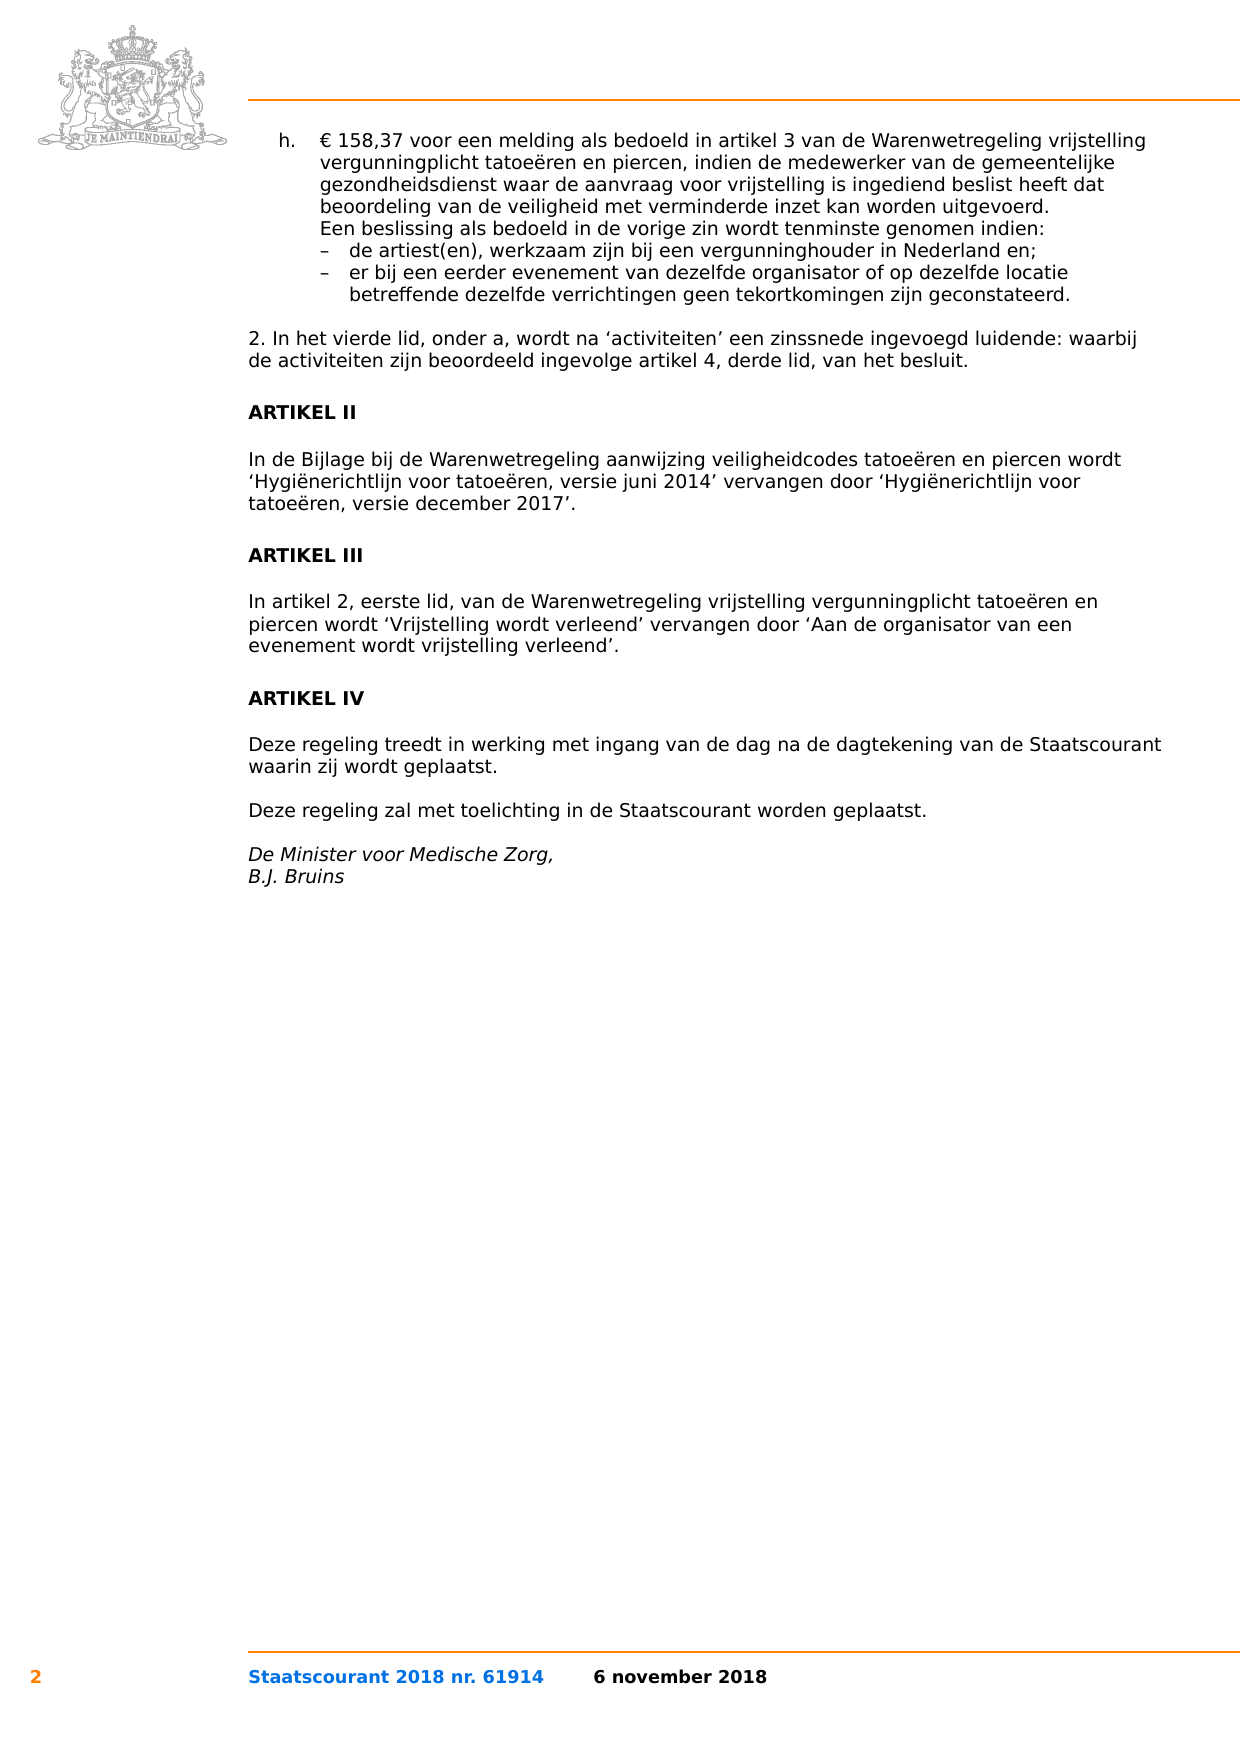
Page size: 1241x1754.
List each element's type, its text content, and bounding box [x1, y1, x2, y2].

text – er bij een eerder evenement van dezelfde organisator of op dezelfde locatie betreffende dezelfde verrichtingen geen tekortkomingen zijn geconstateerd. [319, 262, 1163, 306]
text In artikel 2, eerste lid, van de Warenwetregeling vrijstelling vergunningplicht tatoeëren en piercen wordt ‘Vrijstelling wordt verleend’ vervangen door ‘Aan de organisator van een evenement wordt vrijstelling verleend’. [248, 591, 1163, 657]
subtitle ARTIKEL II [248, 402, 1163, 423]
picture [38, 25, 227, 150]
text Deze regeling treedt in werking met ingang van de dag na de dagtekening van de Staatscourant waarin zij wordt geplaatst. [248, 734, 1163, 778]
subtitle ARTIKEL IV [248, 687, 1163, 709]
text 2. In het vierde lid, onder a, wordt na ‘activiteiten’ een zinssnede ingevoegd luidende: waarbij de activiteiten zijn beoordeeld ingevolge artikel 4, derde lid, van het besluit. [248, 328, 1163, 372]
text De Minister voor Medische Zorg, B.J. Bruins [248, 844, 1163, 888]
text Een beslissing als bedoeld in de vorige zin wordt tenminste genomen indien: [319, 218, 1163, 240]
subtitle ARTIKEL III [248, 544, 1163, 566]
text – de artiest(en), werkzaam zijn bij een vergunninghouder in Nederland en; [319, 240, 1163, 262]
text h. € 158,37 voor een melding als bedoeld in artikel 3 van de Warenwetregeling vrijstelling vergunningplicht tatoeëren en piercen, indien de medewerker van de gemeentelijke gezondheidsdienst waar de aanvraag voor vrijstelling is ingediend beslist heeft dat beoordeling van de veiligheid met verminderde inzet kan worden uitgevoerd. [278, 130, 1163, 218]
text In de Bijlage bij de Warenwetregeling aanwijzing veiligheidcodes tatoeëren en piercen wordt ‘Hygiënerichtlijn voor tatoeëren, versie juni 2014’ vervangen door ‘Hygiënerichtlijn voor tatoeëren, versie december 2017’. [248, 448, 1163, 514]
text Deze regeling zal met toelichting in de Staatscourant worden geplaatst. [248, 800, 1163, 822]
